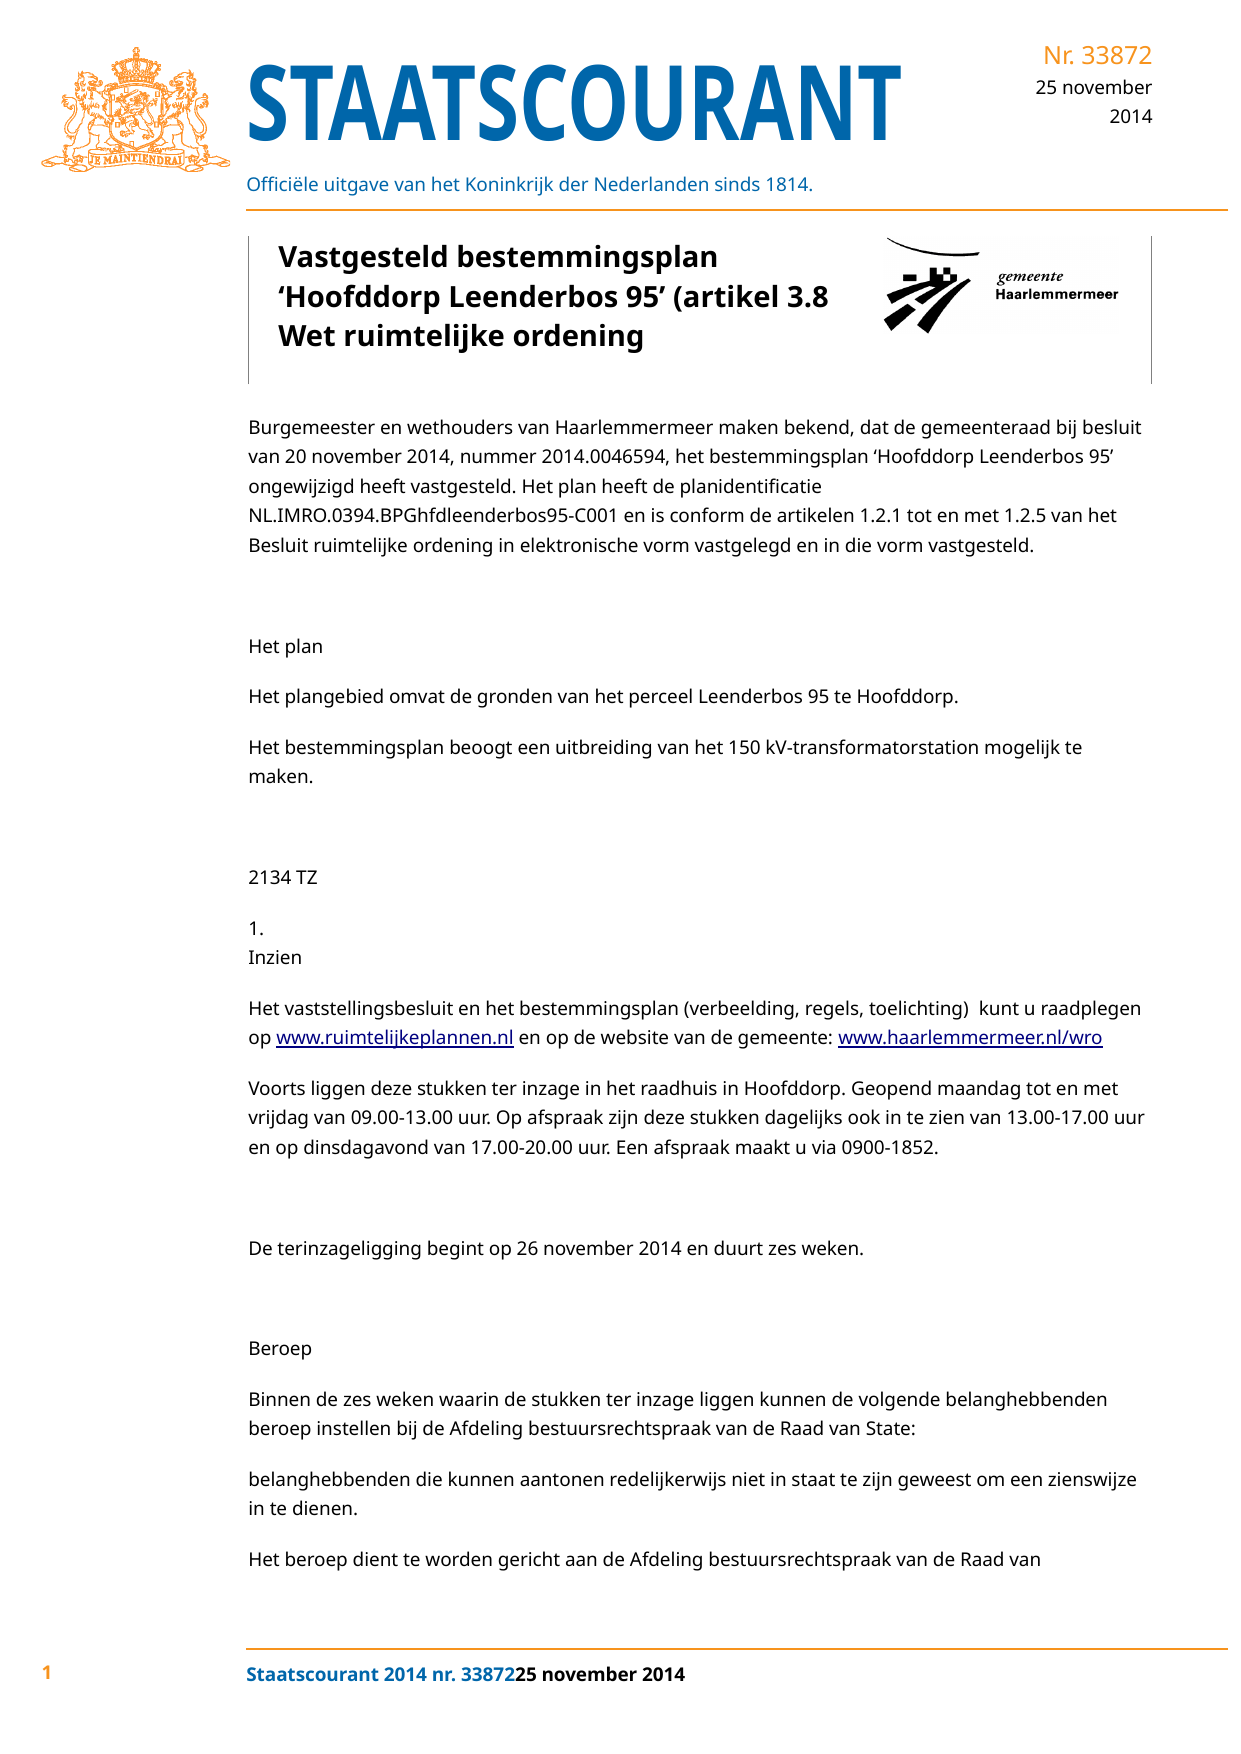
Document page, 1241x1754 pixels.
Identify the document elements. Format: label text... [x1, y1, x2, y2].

text Beroep [248, 1336, 1152, 1361]
text Het bestemmingsplan beoogt een uitbreiding van het 150 kV-transformatorstation mogelijk te maken. [248, 734, 1152, 789]
picture [882, 236, 1119, 334]
text De terinzageligging begint op 26 november 2014 en duurt zes weken. [248, 1235, 1152, 1261]
picture [41, 47, 231, 172]
text Burgemeester en wethouders van Haarlemmermeer maken bekend, dat de gemeenteraad bij besluit van 20 november 2014, nummer 2014.0046594, het bestemmingsplan ‘Hoofddorp Leenderbos 95’ ongewijzigd heeft vastgesteld. Het plan heeft de planidentificatie NL.IMRO.0394.BPGhfdleenderbos95-C001 en is conform de artikelen 1.2.1 tot en met 1.2.5 van het Besluit ruimtelijke ordening in elektronische vorm vastgelegd en in die vorm vastgesteld. [248, 414, 1152, 558]
text 2134 TZ [248, 864, 1152, 890]
text Het vaststellingsbesluit en het bestemmingsplan (verbeelding, regels, toelichting) kunt u raadplegen op www.ruimtelijkeplannen.nl en op de website van de gemeente: www.haarlemmermeer.nl/wro [248, 995, 1152, 1050]
text Het beroep dient te worden gericht aan de Afdeling bestuursrechtspraak van de Raad van [248, 1546, 1152, 1572]
text Het plangebied omvat de gronden van het perceel Leenderbos 95 te Hoofddorp. [248, 683, 1152, 709]
text belanghebbenden die kunnen aantonen redelijkerwijs niet in staat te zijn geweest om een zienswijze in te dienen. [248, 1466, 1152, 1521]
text Voorts liggen deze stukken ter inzage in het raadhuis in Hoofddorp. Geopend maandag tot en met vrijdag van 09.00-13.00 uur. Op afspraak zijn deze stukken dagelijks ook in te zien van 13.00-17.00 uur en op dinsdagavond van 17.00-20.00 uur. Een afspraak maakt u via 0900-1852. [248, 1075, 1152, 1160]
table_header Vastgesteld bestemmingsplan ‘Hoofddorp Leenderbos 95’ (artikel 3.8 Wet ruimtelijke ordening [249, 236, 850, 384]
text Het plan [248, 633, 1152, 659]
text Binnen de zes weken waarin de stukken ter inzage liggen kunnen de volgende belanghebbenden beroep instellen bij de Afdeling bestuursrechtspraak van de Raad van State: [248, 1386, 1152, 1441]
text Inzien [248, 944, 1152, 970]
table_header [850, 236, 1151, 384]
